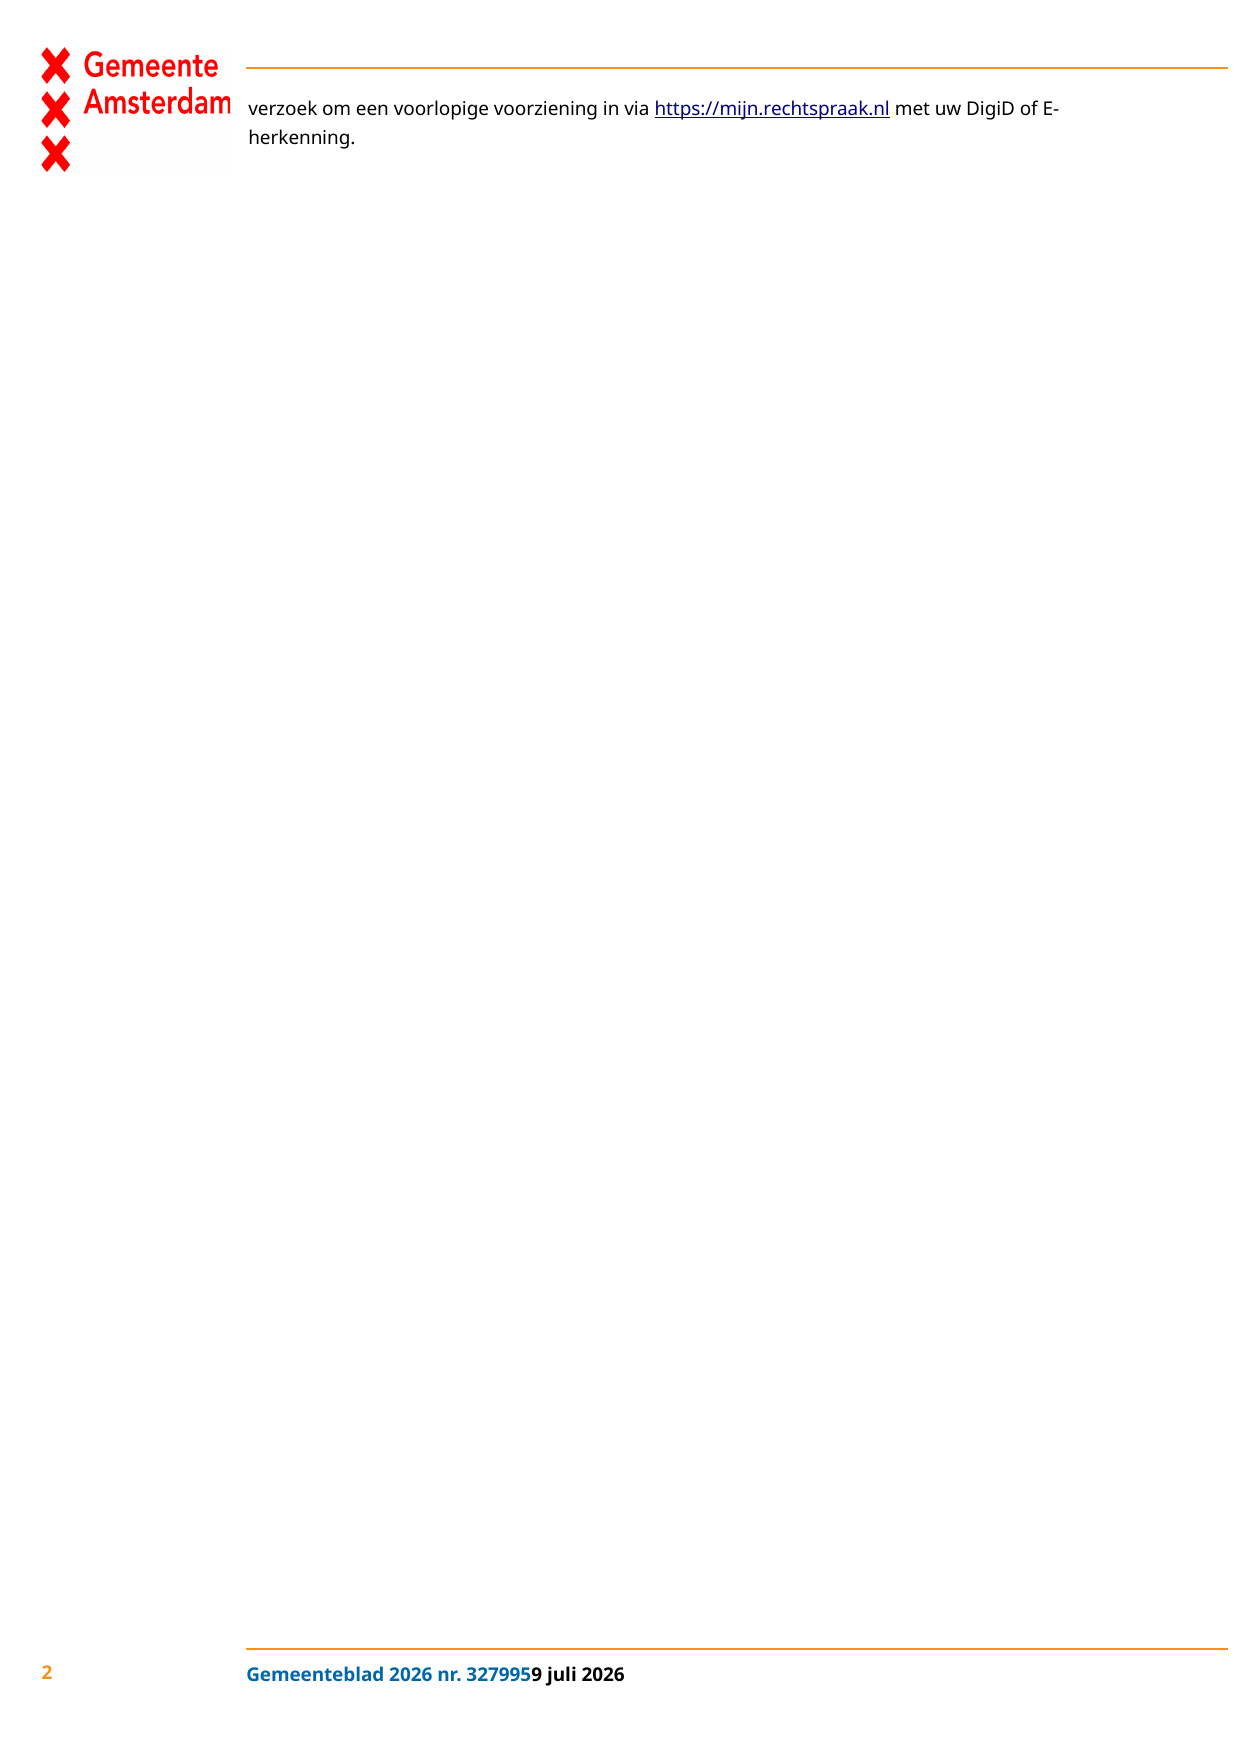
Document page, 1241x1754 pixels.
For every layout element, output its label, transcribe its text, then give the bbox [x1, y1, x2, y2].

picture [41, 47, 231, 172]
text verzoek om een voorlopige voorziening in via https://mijn.rechtspraak.nl met uw DigiD of E-herkenning. [248, 95, 1152, 150]
